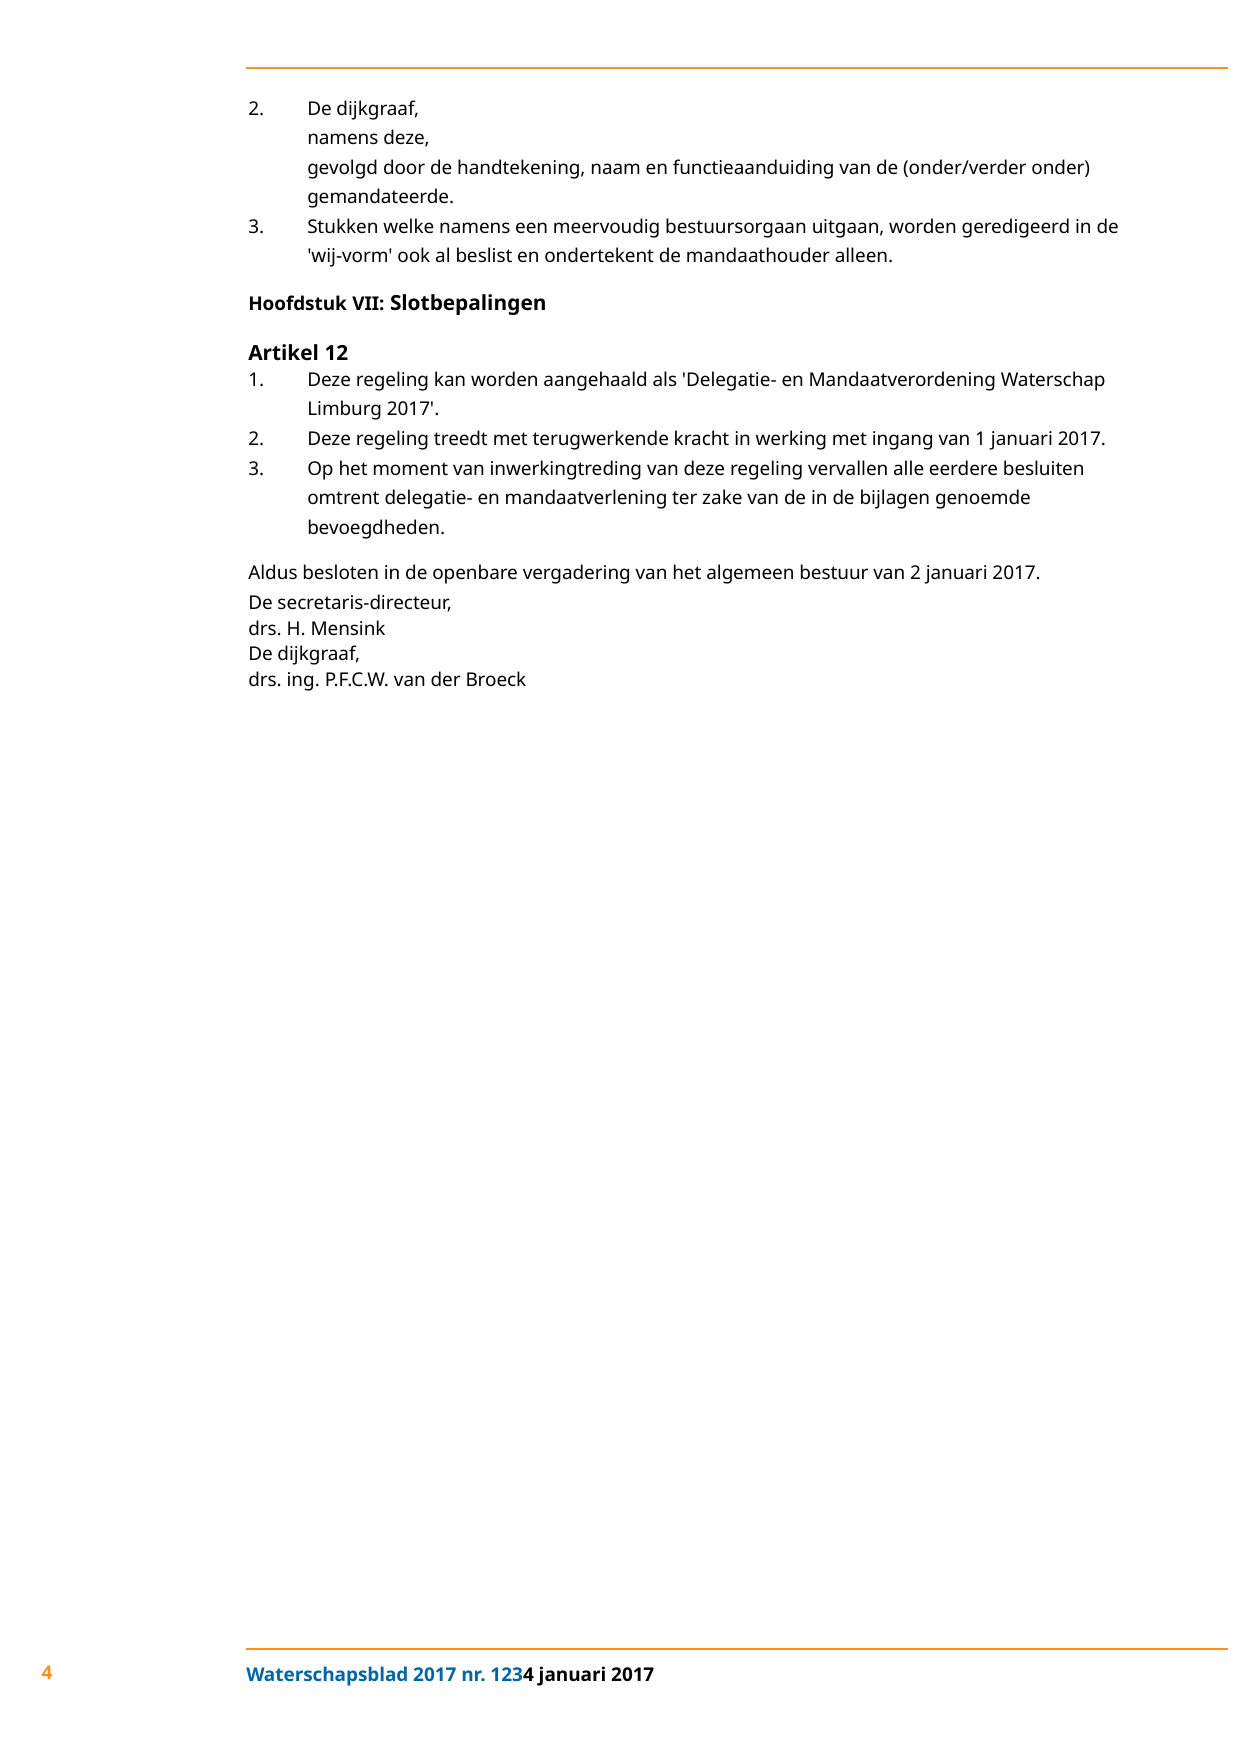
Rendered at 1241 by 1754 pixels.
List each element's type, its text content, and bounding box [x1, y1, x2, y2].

text De secretaris-directeur, [248, 589, 1152, 615]
list Op het moment van inwerkingtreding van deze regeling vervallen alle eerdere besluiten omtrent delegatie- en mandaatverlening ter zake van de in de bijlagen genoemde bevoegdheden. [248, 455, 1152, 540]
text De dijkgraaf, [248, 641, 1152, 666]
text Aldus besloten in de openbare vergadering van het algemeen bestuur van 2 januari 2017. [248, 559, 1152, 585]
list Deze regeling treedt met terugwerkende kracht in werking met ingang van 1 januari 2017. [248, 425, 1152, 451]
text Hoofdstuk VII: Slotbepalingen [248, 288, 1152, 317]
list Deze regeling kan worden aangehaald als 'Delegatie- en Mandaatverordening Waterschap Limburg 2017'. [248, 366, 1152, 421]
list gevolgd door de handtekening, naam en functieaanduiding van de (onder/verder onder) gemandateerde. [248, 154, 1152, 209]
text Artikel 12 [248, 338, 1152, 366]
list Stukken welke namens een meervoudig bestuursorgaan uitgaan, worden geredigeerd in de 'wij-vorm' ook al beslist en ondertekent de mandaathouder alleen. [248, 213, 1152, 268]
text drs. H. Mensink [248, 615, 1152, 641]
picture [41, 47, 231, 172]
list De dijkgraaf, [248, 95, 1152, 121]
text drs. ing. P.F.C.W. van der Broeck [248, 666, 1152, 692]
list namens deze, [248, 124, 1152, 150]
